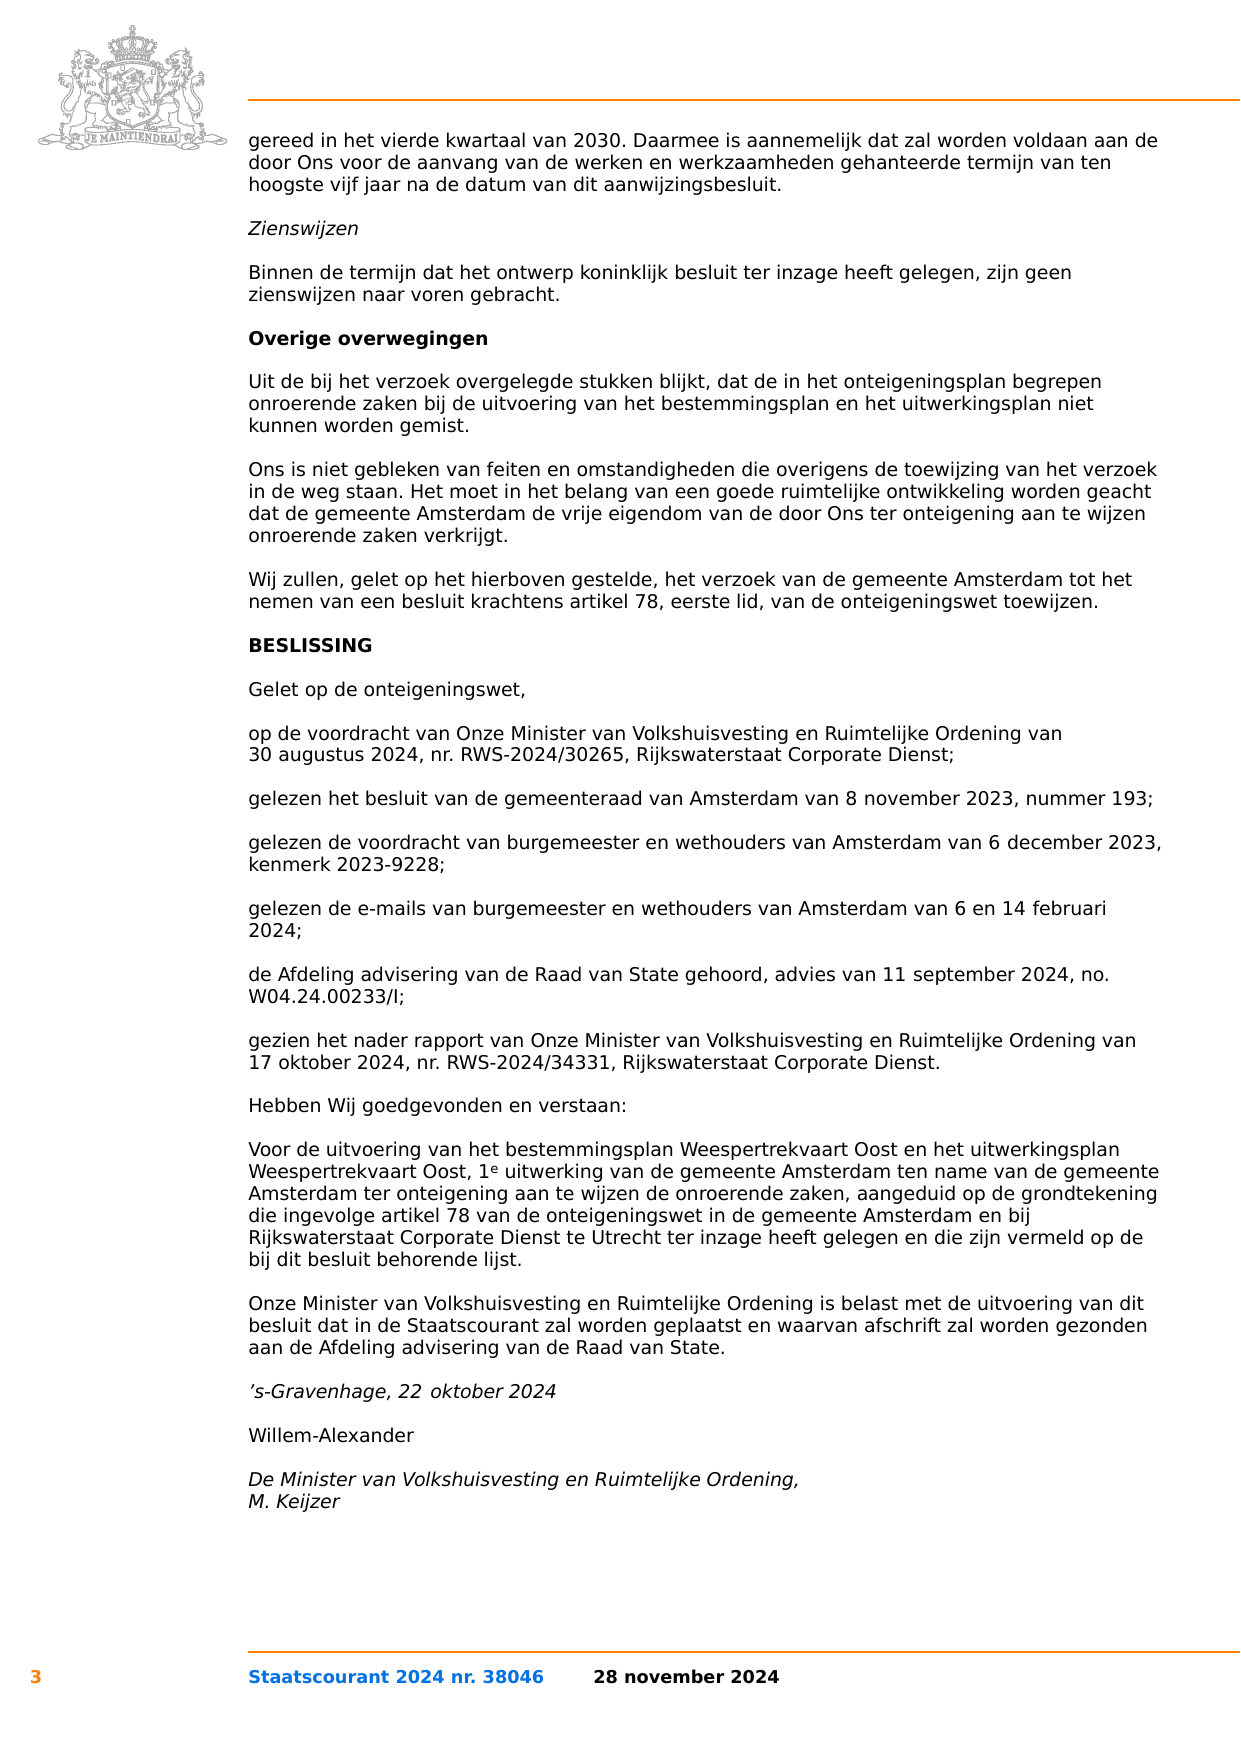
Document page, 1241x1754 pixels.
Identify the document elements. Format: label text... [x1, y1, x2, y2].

picture [38, 25, 227, 150]
text Voor de uitvoering van het bestemmingsplan Weespertrekvaart Oost en het uitwerkingsplan Weespertrekvaart Oost, 1e uitwerking van de gemeente Amsterdam ten name van de gemeente Amsterdam ter onteigening aan te wijzen de onroerende zaken, aangeduid op de grondtekening die ingevolge artikel 78 van de onteigeningswet in de gemeente Amsterdam en bij Rijkswaterstaat Corporate Dienst te Utrecht ter inzage heeft gelegen en die zijn vermeld op de bij dit besluit behorende lijst. [248, 1139, 1163, 1271]
text gelezen het besluit van de gemeenteraad van Amsterdam van 8 november 2023, nummer 193; [248, 788, 1163, 810]
text gereed in het vierde kwartaal van 2030. Daarmee is aannemelijk dat zal worden voldaan aan de door Ons voor de aanvang van de werken en werkzaamheden gehanteerde termijn van ten hoogste vijf jaar na de datum van dit aanwijzingsbesluit. [248, 130, 1163, 196]
text gezien het nader rapport van Onze Minister van Volkshuisvesting en Ruimtelijke Ordening van 17 oktober 2024, nr. RWS-2024/34331, Rijkswaterstaat Corporate Dienst. [248, 1029, 1163, 1073]
text Hebben Wij goedgevonden en verstaan: [248, 1095, 1163, 1117]
subtitle Zienswijzen [248, 218, 1163, 240]
text gelezen de e-mails van burgemeester en wethouders van Amsterdam van 6 en 14 februari 2024; [248, 898, 1163, 942]
subtitle BESLISSING [248, 635, 1163, 657]
text Wij zullen, gelet op het hierboven gestelde, het verzoek van de gemeente Amsterdam tot het nemen van een besluit krachtens artikel 78, eerste lid, van de onteigeningswet toewijzen. [248, 569, 1163, 613]
text de Afdeling advisering van de Raad van State gehoord, advies van 11 september 2024, no. W04.24.00233/I; [248, 964, 1163, 1008]
text ’s-Gravenhage, 22 oktober 2024 [248, 1381, 1163, 1403]
text Willem-Alexander [248, 1425, 1163, 1447]
subtitle Overige overwegingen [248, 327, 1163, 349]
text op de voordracht van Onze Minister van Volkshuisvesting en Ruimtelijke Ordening van 30 augustus 2024, nr. RWS-2024/30265, Rijkswaterstaat Corporate Dienst; [248, 722, 1163, 766]
text De Minister van Volkshuisvesting en Ruimtelijke Ordening, M. Keijzer [248, 1468, 1163, 1512]
text Gelet op de onteigeningswet, [248, 678, 1163, 701]
text Binnen de termijn dat het ontwerp koninklijk besluit ter inzage heeft gelegen, zijn geen zienswijzen naar voren gebracht. [248, 262, 1163, 306]
text gelezen de voordracht van burgemeester en wethouders van Amsterdam van 6 december 2023, kenmerk 2023-9228; [248, 832, 1163, 876]
text Uit de bij het verzoek overgelegde stukken blijkt, dat de in het onteigeningsplan begrepen onroerende zaken bij de uitvoering van het bestemmingsplan en het uitwerkingsplan niet kunnen worden gemist. [248, 371, 1163, 437]
text Onze Minister van Volkshuisvesting en Ruimtelijke Ordening is belast met de uitvoering van dit besluit dat in de Staatscourant zal worden geplaatst en waarvan afschrift zal worden gezonden aan de Afdeling advisering van de Raad van State. [248, 1293, 1163, 1359]
text Ons is niet gebleken van feiten en omstandigheden die overigens de toewijzing van het verzoek in de weg staan. Het moet in het belang van een goede ruimtelijke ontwikkeling worden geacht dat de gemeente Amsterdam de vrije eigendom van de door Ons ter onteigening aan te wijzen onroerende zaken verkrijgt. [248, 459, 1163, 547]
